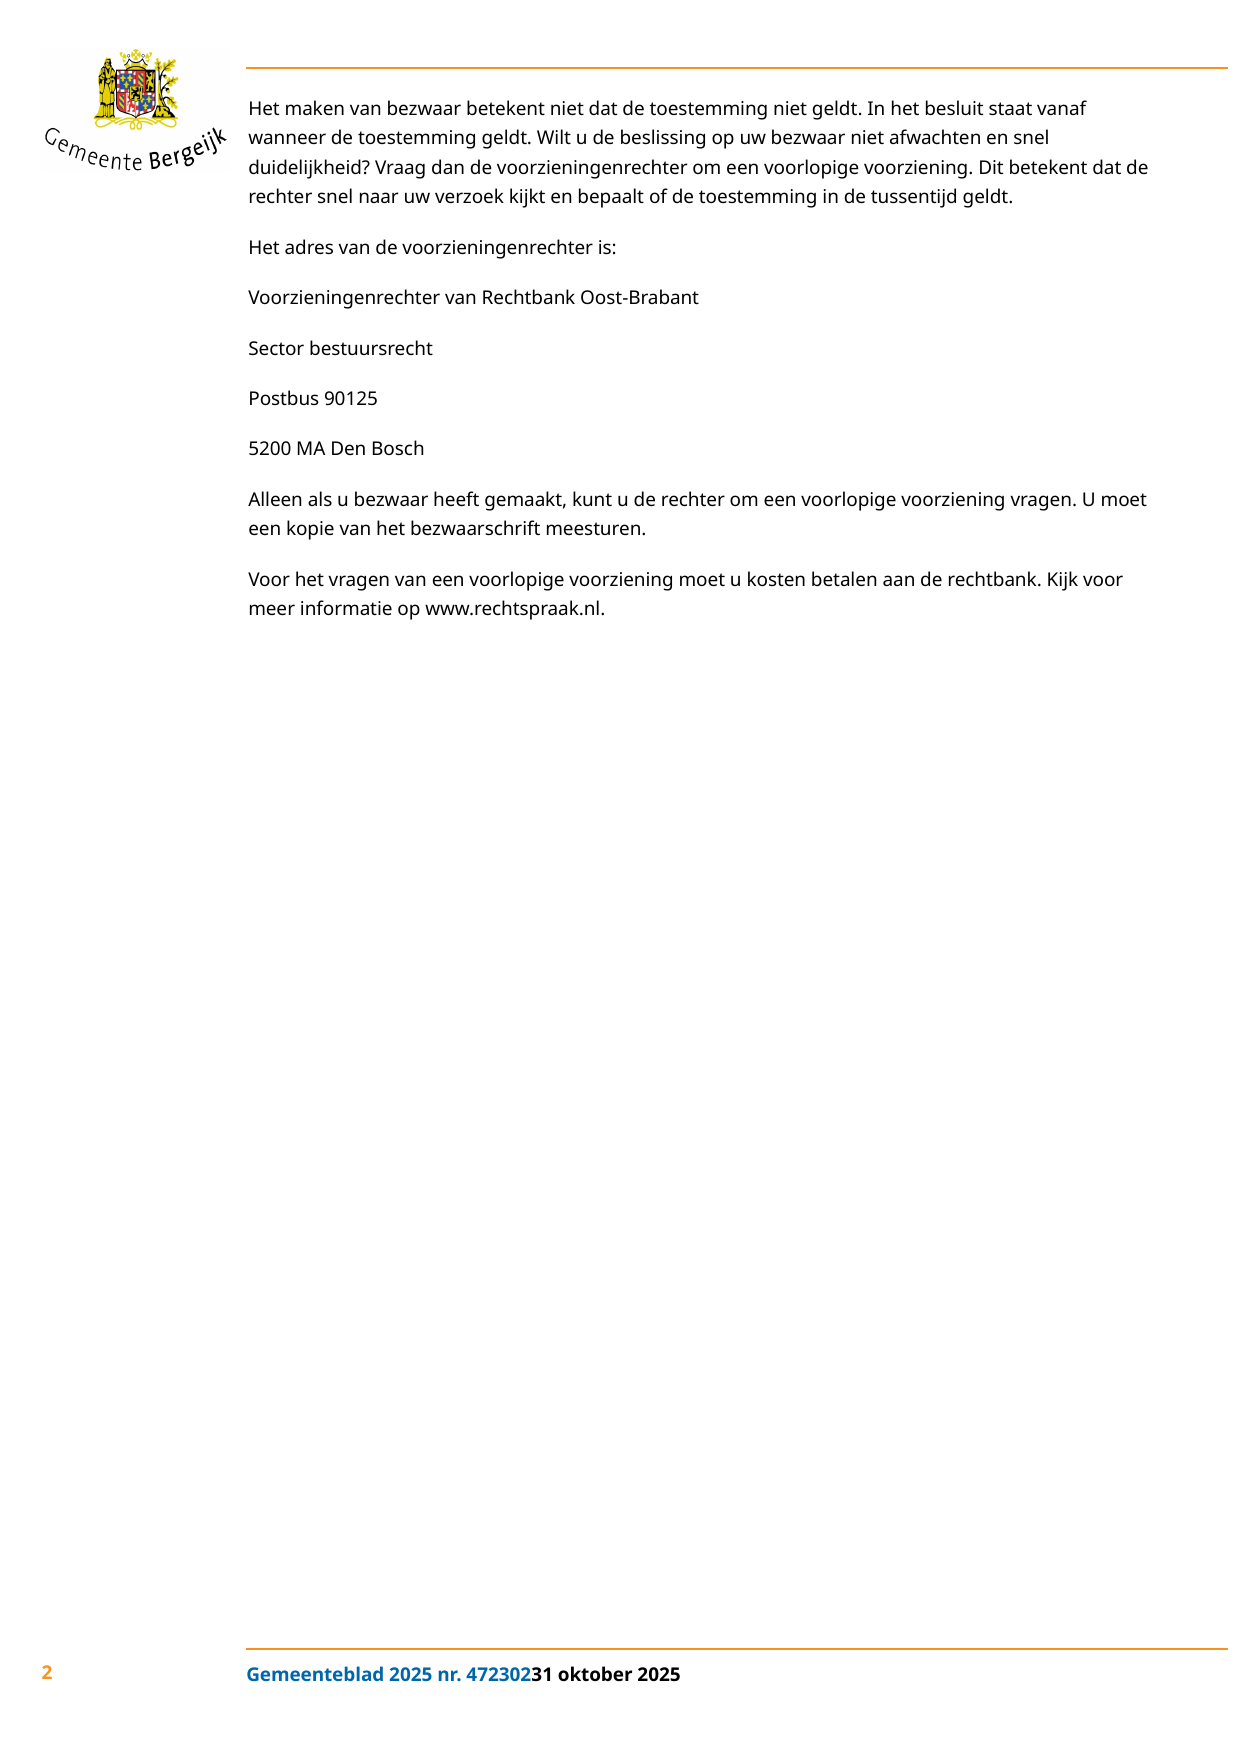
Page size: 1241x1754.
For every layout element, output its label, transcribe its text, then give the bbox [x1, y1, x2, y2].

text Voor het vragen van een voorlopige voorziening moet u kosten betalen aan de rechtbank. Kijk voor meer informatie op www.rechtspraak.nl. [248, 566, 1152, 621]
text Postbus 90125 [248, 385, 1152, 411]
text Voorzieningenrechter van Rechtbank Oost-Brabant [248, 284, 1152, 310]
text 5200 MA Den Bosch [248, 436, 1152, 461]
picture [41, 47, 231, 172]
text Alleen als u bezwaar heeft gemaakt, kunt u de rechter om een voorlopige voorziening vragen. U moet een kopie van het bezwaarschrift meesturen. [248, 486, 1152, 541]
text Het adres van de voorzieningenrechter is: [248, 234, 1152, 260]
text Het maken van bezwaar betekent niet dat de toestemming niet geldt. In het besluit staat vanaf wanneer de toestemming geldt. Wilt u de beslissing op uw bezwaar niet afwachten en snel duidelijkheid? Vraag dan de voorzieningenrechter om een voorlopige voorziening. Dit betekent dat de rechter snel naar uw verzoek kijkt en bepaalt of de toestemming in de tussentijd geldt. [248, 95, 1152, 209]
text Sector bestuursrecht [248, 335, 1152, 361]
